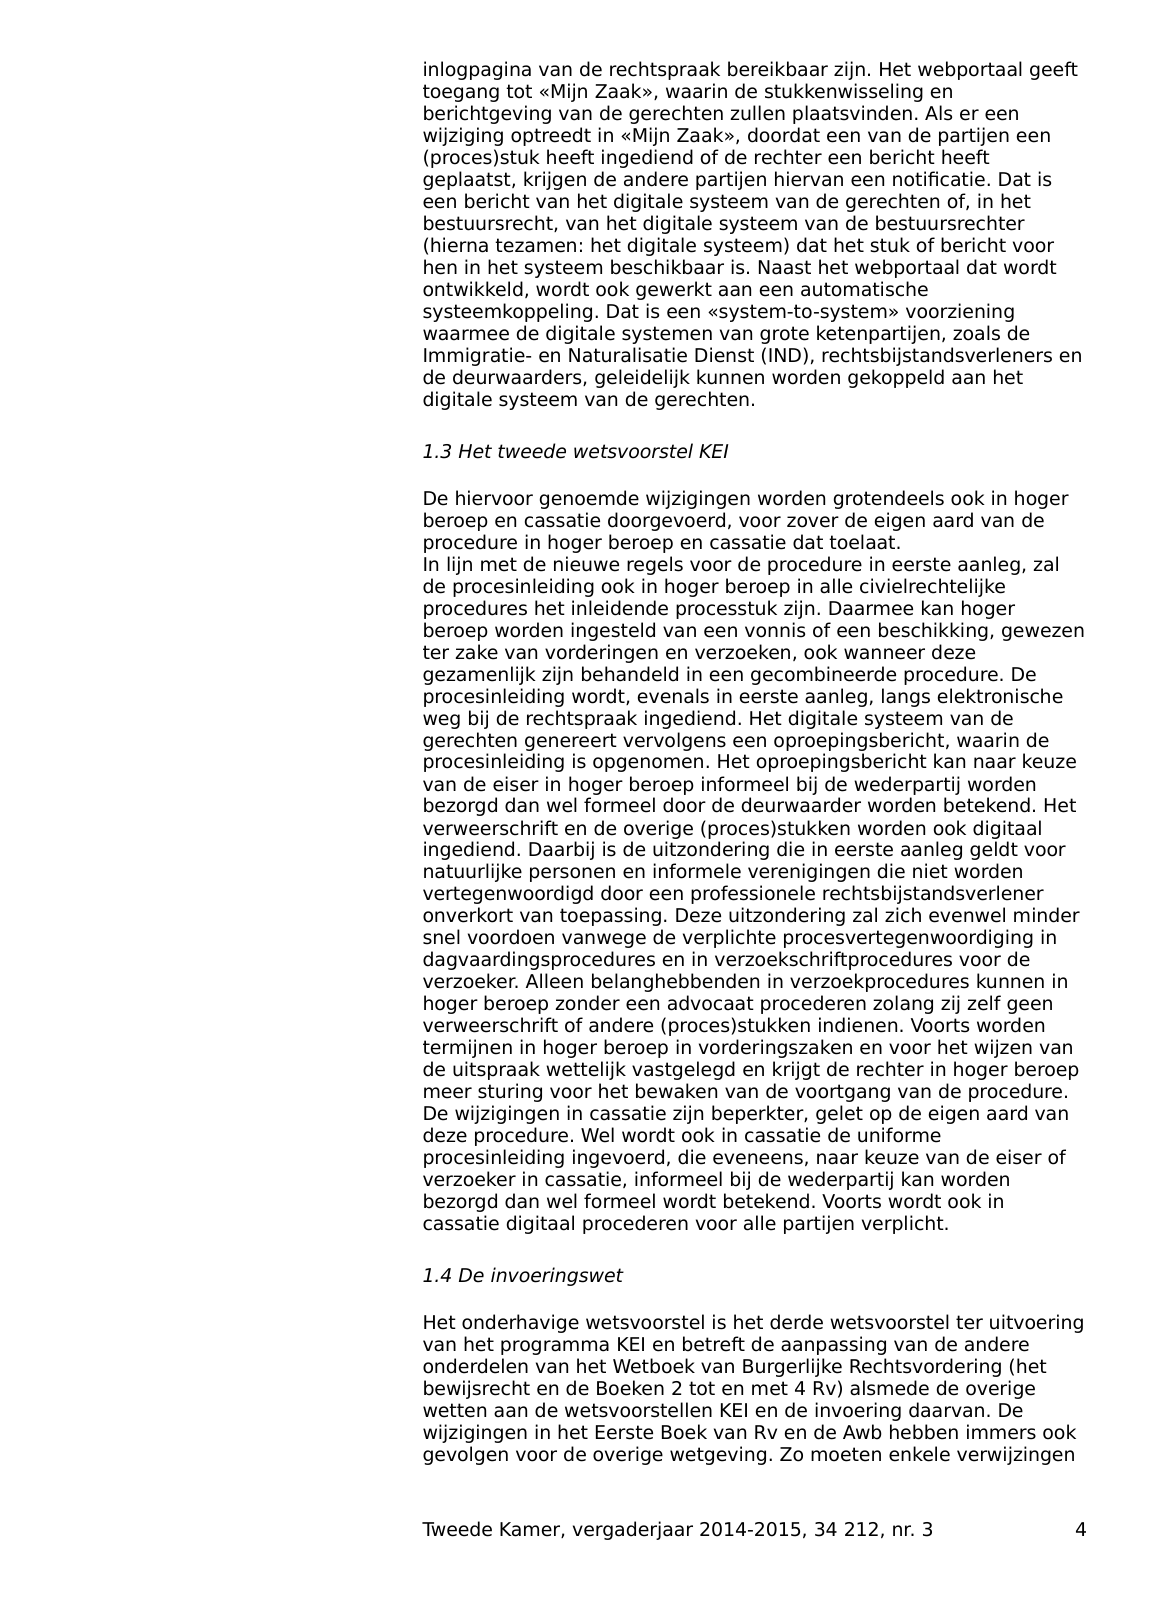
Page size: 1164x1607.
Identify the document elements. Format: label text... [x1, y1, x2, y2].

text inlogpagina van de rechtspraak bereikbaar zijn. Het webportaal geeft toegang tot «Mijn Zaak», waarin de stukkenwisseling en berichtgeving van de gerechten zullen plaatsvinden. Als er een wijziging optreedt in «Mijn Zaak», doordat een van de partijen een (proces)stuk heeft ingediend of de rechter een bericht heeft geplaatst, krijgen de andere partijen hiervan een notificatie. Dat is een bericht van het digitale systeem van de gerechten of, in het bestuursrecht, van het digitale systeem van de bestuursrechter (hierna tezamen: het digitale systeem) dat het stuk of bericht voor hen in het systeem beschikbaar is. Naast het webportaal dat wordt ontwikkeld, wordt ook gewerkt aan een automatische systeemkoppeling. Dat is een «system-to-system» voorziening waarmee de digitale systemen van grote ketenpartijen, zoals de Immigratie- en Naturalisatie Dienst (IND), rechtsbijstandsverleners en de deurwaarders, geleidelijk kunnen worden gekoppeld aan het digitale systeem van de gerechten. [422, 59, 1087, 411]
text In lijn met de nieuwe regels voor de procedure in eerste aanleg, zal de procesinleiding ook in hoger beroep in alle civielrechtelijke procedures het inleidende processtuk zijn. Daarmee kan hoger beroep worden ingesteld van een vonnis of een beschikking, gewezen ter zake van vorderingen en verzoeken, ook wanneer deze gezamenlijk zijn behandeld in een gecombineerde procedure. De procesinleiding wordt, evenals in eerste aanleg, langs elektronische weg bij de rechtspraak ingediend. Het digitale systeem van de gerechten genereert vervolgens een oproepingsbericht, waarin de procesinleiding is opgenomen. Het oproepingsbericht kan naar keuze van de eiser in hoger beroep informeel bij de wederpartij worden bezorgd dan wel formeel door de deurwaarder worden betekend. Het verweerschrift en de overige (proces)stukken worden ook digitaal ingediend. Daarbij is de uitzondering die in eerste aanleg geldt voor natuurlijke personen en informele verenigingen die niet worden vertegenwoordigd door een professionele rechtsbijstandsverlener onverkort van toepassing. Deze uitzondering zal zich evenwel minder snel voordoen vanwege de verplichte procesvertegenwoordiging in dagvaardingsprocedures en in verzoekschriftprocedures voor de verzoeker. Alleen belanghebbenden in verzoekprocedures kunnen in hoger beroep zonder een advocaat procederen zolang zij zelf geen verweerschrift of andere (proces)stukken indienen. Voorts worden termijnen in hoger beroep in vorderingszaken en voor het wijzen van de uitspraak wettelijk vastgelegd en krijgt de rechter in hoger beroep meer sturing voor het bewaken van de voortgang van de procedure. [422, 554, 1087, 1103]
subtitle 1.3 Het tweede wetsvoorstel KEI [422, 441, 1087, 463]
subtitle 1.4 De invoeringswet [422, 1265, 1087, 1287]
text Het onderhavige wetsvoorstel is het derde wetsvoorstel ter uitvoering van het programma KEI en betreft de aanpassing van de andere onderdelen van het Wetboek van Burgerlijke Rechtsvordering (het bewijsrecht en de Boeken 2 tot en met 4 Rv) alsmede de overige wetten aan de wetsvoorstellen KEI en de invoering daarvan. De wijzigingen in het Eerste Boek van Rv en de Awb hebben immers ook gevolgen voor de overige wetgeving. Zo moeten enkele verwijzingen [422, 1312, 1087, 1466]
text De hiervoor genoemde wijzigingen worden grotendeels ook in hoger beroep en cassatie doorgevoerd, voor zover de eigen aard van de procedure in hoger beroep en cassatie dat toelaat. [422, 488, 1087, 554]
text De wijzigingen in cassatie zijn beperkter, gelet op de eigen aard van deze procedure. Wel wordt ook in cassatie de uniforme procesinleiding ingevoerd, die eveneens, naar keuze van de eiser of verzoeker in cassatie, informeel bij de wederpartij kan worden bezorgd dan wel formeel wordt betekend. Voorts wordt ook in cassatie digitaal procederen voor alle partijen verplicht. [422, 1103, 1087, 1235]
